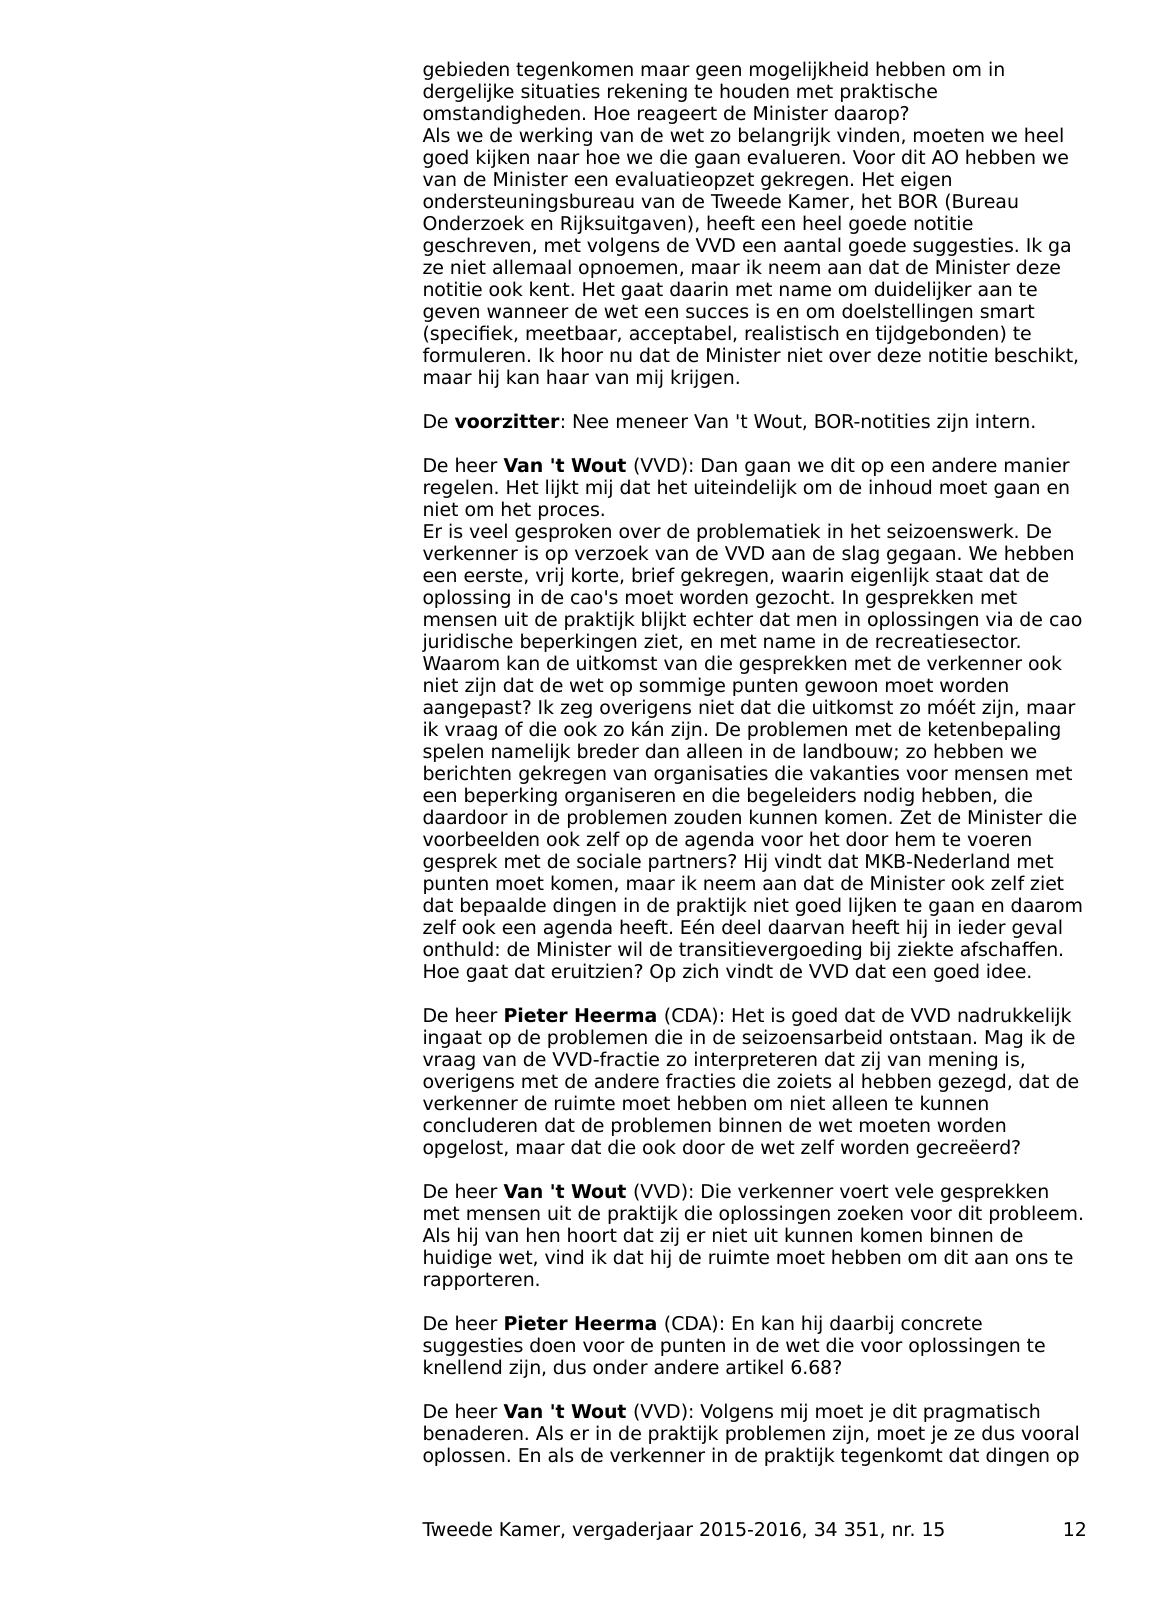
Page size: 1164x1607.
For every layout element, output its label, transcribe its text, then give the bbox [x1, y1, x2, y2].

text gebieden tegenkomen maar geen mogelijkheid hebben om in dergelijke situaties rekening te houden met praktische omstandigheden. Hoe reageert de Minister daarop? [422, 59, 1087, 125]
text De heer Pieter Heerma (CDA): Het is goed dat de VVD nadrukkelijk ingaat op de problemen die in de seizoensarbeid ontstaan. Mag ik de vraag van de VVD-fractie zo interpreteren dat zij van mening is, overigens met de andere fracties die zoiets al hebben gezegd, dat de verkenner de ruimte moet hebben om niet alleen te kunnen concluderen dat de problemen binnen de wet moeten worden opgelost, maar dat die ook door de wet zelf worden gecreëerd? [422, 1005, 1087, 1159]
text De heer Van 't Wout (VVD): Volgens mij moet je dit pragmatisch benaderen. Als er in de praktijk problemen zijn, moet je ze dus vooral oplossen. En als de verkenner in de praktijk tegenkomt dat dingen op [422, 1401, 1087, 1467]
text De heer Pieter Heerma (CDA): En kan hij daarbij concrete suggesties doen voor de punten in de wet die voor oplossingen te knellend zijn, dus onder andere artikel 6.68? [422, 1313, 1087, 1379]
text Er is veel gesproken over de problematiek in het seizoenswerk. De verkenner is op verzoek van de VVD aan de slag gegaan. We hebben een eerste, vrij korte, brief gekregen, waarin eigenlijk staat dat de oplossing in de cao's moet worden gezocht. In gesprekken met mensen uit de praktijk blijkt echter dat men in oplossingen via de cao juridische beperkingen ziet, en met name in de recreatiesector. Waarom kan de uitkomst van die gesprekken met de verkenner ook niet zijn dat de wet op sommige punten gewoon moet worden aangepast? Ik zeg overigens niet dat die uitkomst zo móét zijn, maar ik vraag of die ook zo kán zijn. De problemen met de ketenbepaling spelen namelijk breder dan alleen in de landbouw; zo hebben we berichten gekregen van organisaties die vakanties voor mensen met een beperking organiseren en die begeleiders nodig hebben, die daardoor in de problemen zouden kunnen komen. Zet de Minister die voorbeelden ook zelf op de agenda voor het door hem te voeren gesprek met de sociale partners? Hij vindt dat MKB-Nederland met punten moet komen, maar ik neem aan dat de Minister ook zelf ziet dat bepaalde dingen in de praktijk niet goed lijken te gaan en daarom zelf ook een agenda heeft. Eén deel daarvan heeft hij in ieder geval onthuld: de Minister wil de transitievergoeding bij ziekte afschaffen. Hoe gaat dat eruitzien? Op zich vindt de VVD dat een goed idee. [422, 521, 1087, 983]
text De heer Van 't Wout (VVD): Die verkenner voert vele gesprekken met mensen uit de praktijk die oplossingen zoeken voor dit probleem. Als hij van hen hoort dat zij er niet uit kunnen komen binnen de huidige wet, vind ik dat hij de ruimte moet hebben om dit aan ons te rapporteren. [422, 1181, 1087, 1291]
text De voorzitter: Nee meneer Van 't Wout, BOR-notities zijn intern. [422, 411, 1087, 433]
text Als we de werking van de wet zo belangrijk vinden, moeten we heel goed kijken naar hoe we die gaan evalueren. Voor dit AO hebben we van de Minister een evaluatieopzet gekregen. Het eigen ondersteuningsbureau van de Tweede Kamer, het BOR (Bureau Onderzoek en Rijksuitgaven), heeft een heel goede notitie geschreven, met volgens de VVD een aantal goede suggesties. Ik ga ze niet allemaal opnoemen, maar ik neem aan dat de Minister deze notitie ook kent. Het gaat daarin met name om duidelijker aan te geven wanneer de wet een succes is en om doelstellingen smart (specifiek, meetbaar, acceptabel, realistisch en tijdgebonden) te formuleren. Ik hoor nu dat de Minister niet over deze notitie beschikt, maar hij kan haar van mij krijgen. [422, 125, 1087, 389]
text De heer Van 't Wout (VVD): Dan gaan we dit op een andere manier regelen. Het lijkt mij dat het uiteindelijk om de inhoud moet gaan en niet om het proces. [422, 455, 1087, 521]
